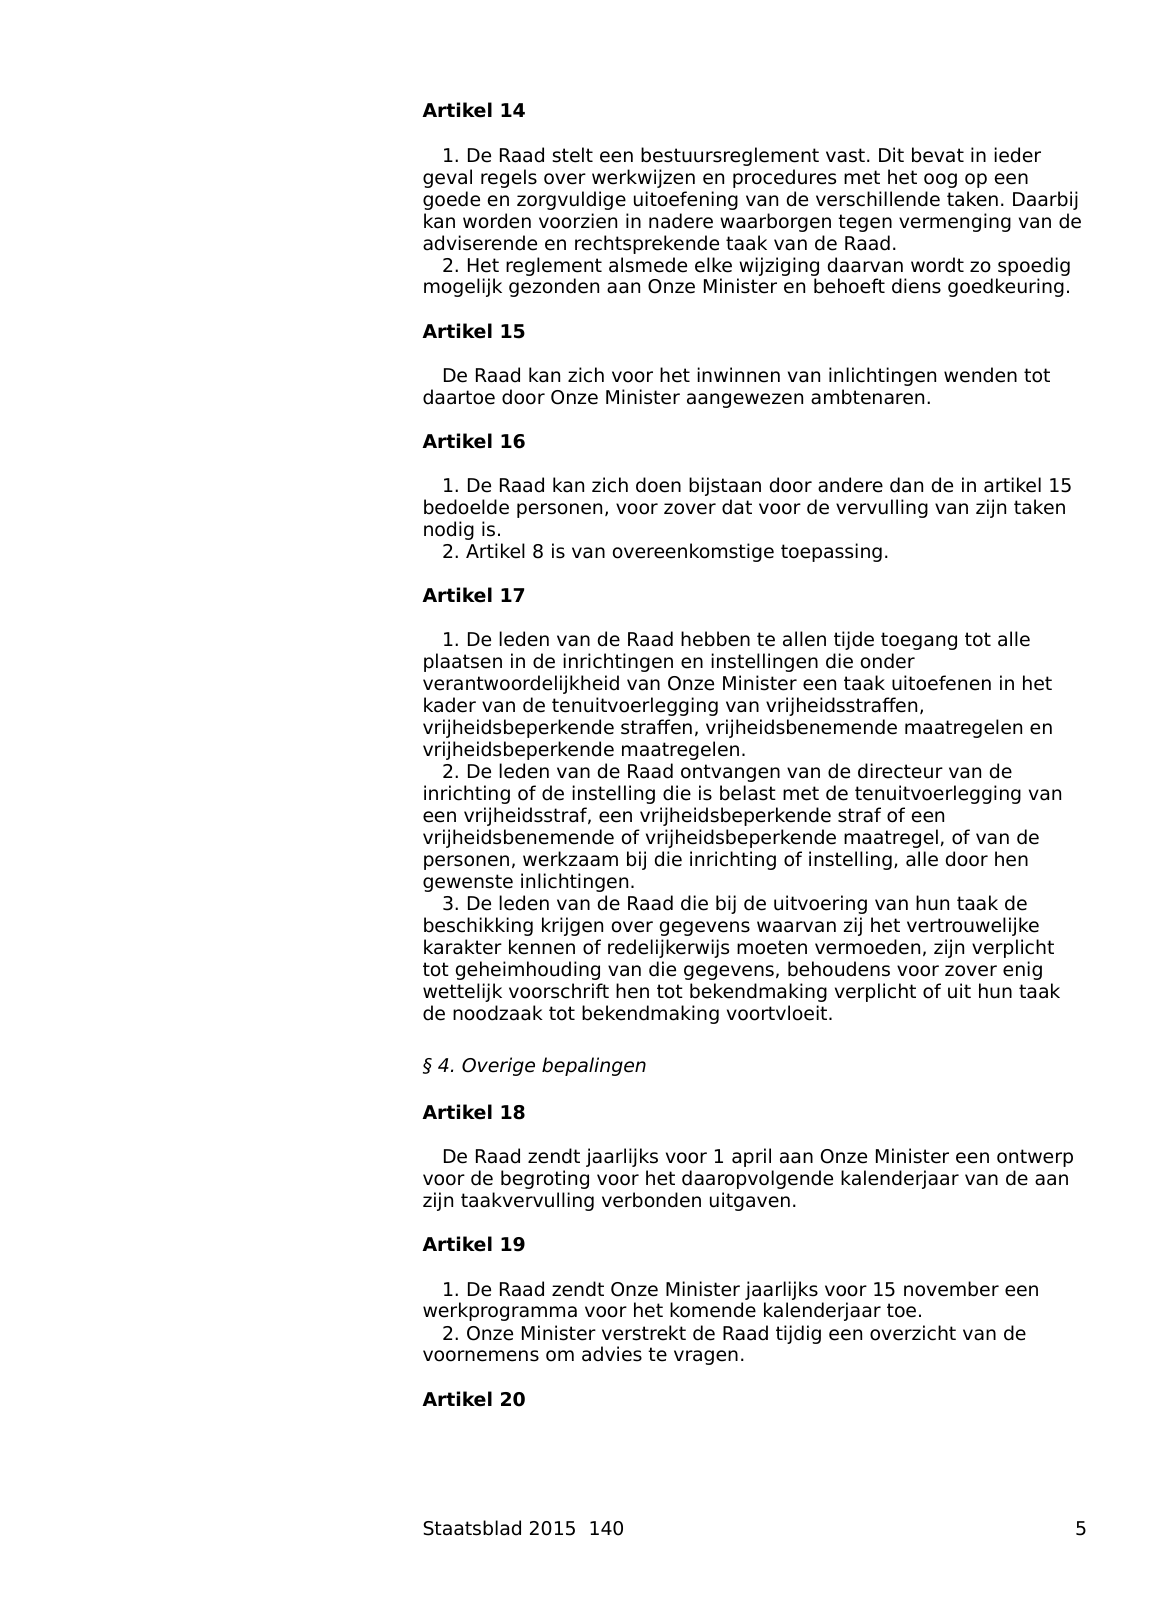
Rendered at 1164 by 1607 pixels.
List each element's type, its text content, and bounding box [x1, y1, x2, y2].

text 1. De Raad stelt een bestuursreglement vast. Dit bevat in ieder geval regels over werkwijzen en procedures met het oog op een goede en zorgvuldige uitoefening van de verschillende taken. Daarbij kan worden voorzien in nadere waarborgen tegen vermenging van de adviserende en rechtsprekende taak van de Raad. [422, 144, 1087, 254]
text De Raad zendt jaarlijks voor 1 april aan Onze Minister een ontwerp voor de begroting voor het daaropvolgende kalenderjaar van de aan zijn taakvervulling verbonden uitgaven. [422, 1146, 1087, 1212]
text 3. De leden van de Raad die bij de uitvoering van hun taak de beschikking krijgen over gegevens waarvan zij het vertrouwelijke karakter kennen of redelijkerwijs moeten vermoeden, zijn verplicht tot geheimhouding van die gegevens, behoudens voor zover enig wettelijk voorschrift hen tot bekendmaking verplicht of uit hun taak de noodzaak tot bekendmaking voortvloeit. [422, 893, 1087, 1025]
text 1. De Raad zendt Onze Minister jaarlijks voor 15 november een werkprogramma voor het komende kalenderjaar toe. [422, 1278, 1087, 1322]
text 1. De leden van de Raad hebben te allen tijde toegang tot alle plaatsen in de inrichtingen en instellingen die onder verantwoordelijkheid van Onze Minister een taak uitoefenen in het kader van de tenuitvoerlegging van vrijheidsstraffen, vrijheidsbeperkende straffen, vrijheidsbenemende maatregelen en vrijheidsbeperkende maatregelen. [422, 629, 1087, 761]
subtitle § 4. Overige bepalingen [422, 1055, 1087, 1077]
subtitle Artikel 14 [422, 100, 1087, 122]
text 2. Onze Minister verstrekt de Raad tijdig een overzicht van de voornemens om advies te vragen. [422, 1322, 1087, 1366]
subtitle Artikel 16 [422, 431, 1087, 453]
text 1. De Raad kan zich doen bijstaan door andere dan de in artikel 15 bedoelde personen, voor zover dat voor de vervulling van zijn taken nodig is. [422, 475, 1087, 541]
text 2. Het reglement alsmede elke wijziging daarvan wordt zo spoedig mogelijk gezonden aan Onze Minister en behoeft diens goedkeuring. [422, 254, 1087, 298]
text 2. De leden van de Raad ontvangen van de directeur van de inrichting of de instelling die is belast met de tenuitvoerlegging van een vrijheidsstraf, een vrijheidsbeperkende straf of een vrijheidsbenemende of vrijheidsbeperkende maatregel, of van de personen, werkzaam bij die inrichting of instelling, alle door hen gewenste inlichtingen. [422, 761, 1087, 893]
subtitle Artikel 15 [422, 321, 1087, 343]
subtitle Artikel 17 [422, 585, 1087, 607]
subtitle Artikel 19 [422, 1234, 1087, 1256]
subtitle Artikel 18 [422, 1102, 1087, 1124]
text De Raad kan zich voor het inwinnen van inlichtingen wenden tot daartoe door Onze Minister aangewezen ambtenaren. [422, 365, 1087, 409]
subtitle Artikel 20 [422, 1388, 1087, 1411]
text 2. Artikel 8 is van overeenkomstige toepassing. [422, 541, 1087, 563]
